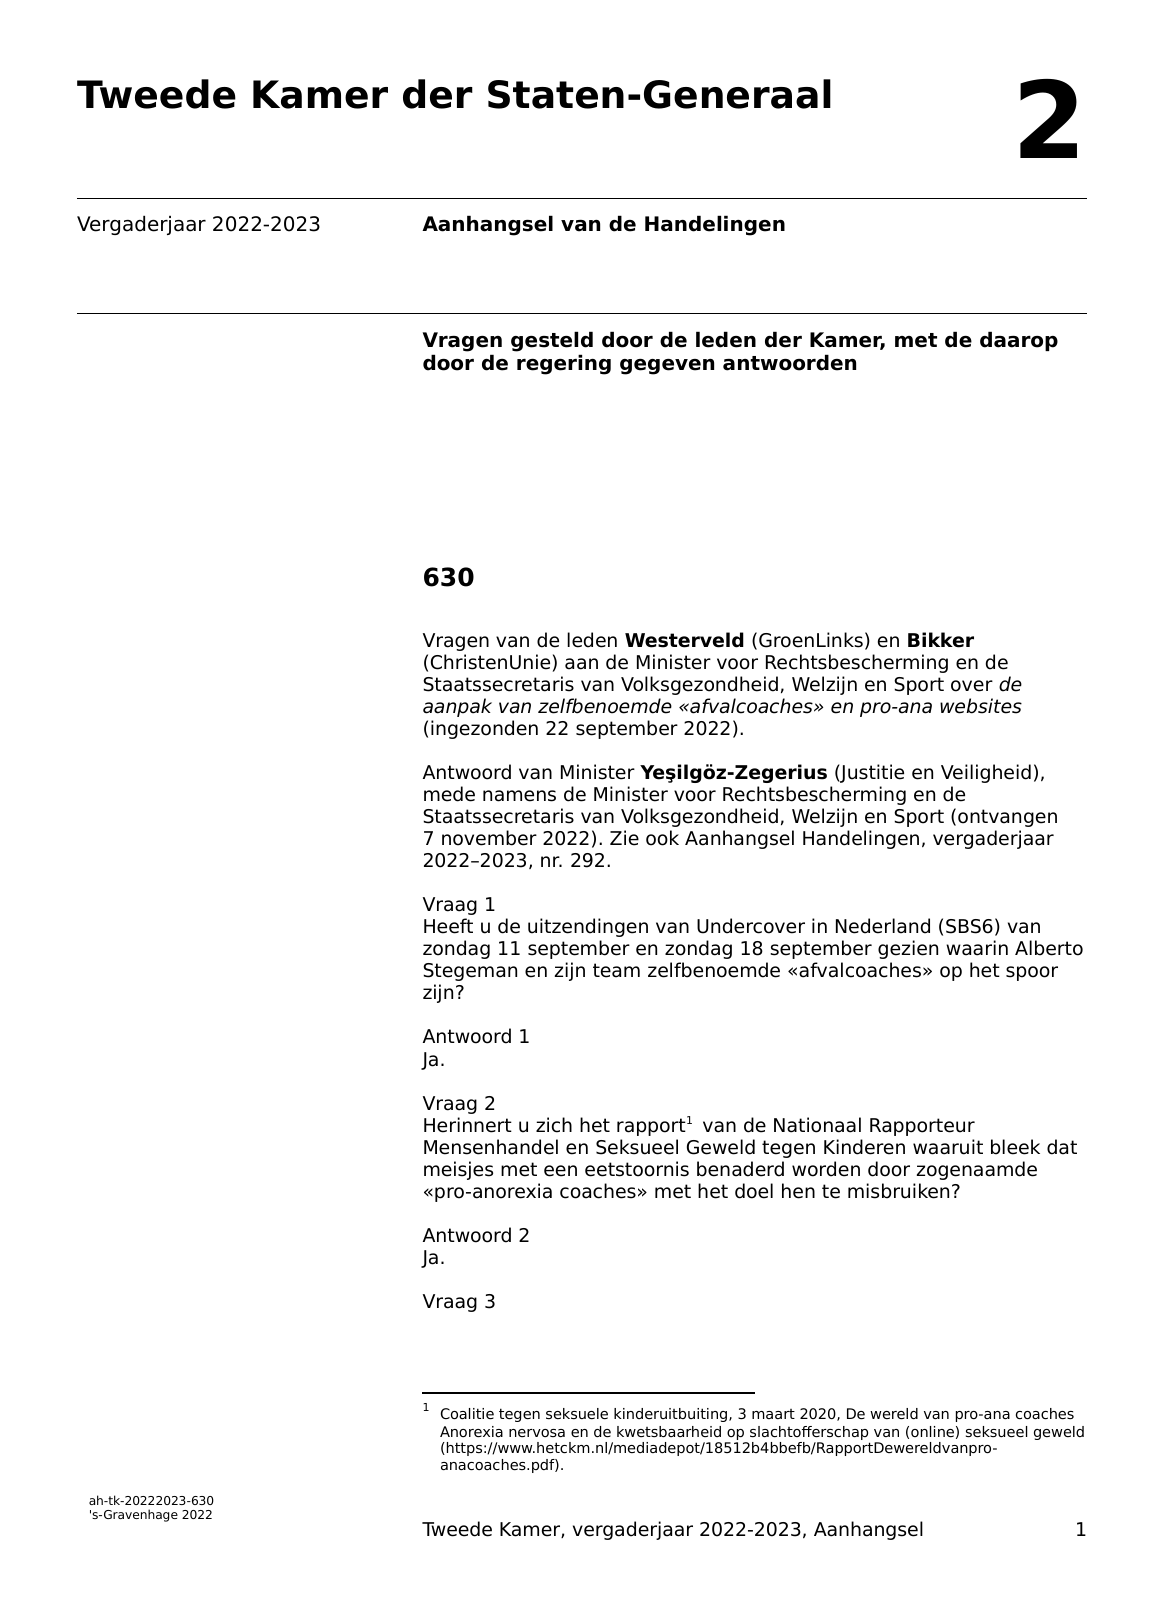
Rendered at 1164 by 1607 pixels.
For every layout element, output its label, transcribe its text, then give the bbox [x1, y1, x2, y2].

table_cell Vragen gesteld door de leden der Kamer, met de daarop door de regering gegeven antwoorden [422, 314, 1087, 375]
text Herinnert u zich het rapport van de Nationaal Rapporteur Mensenhandel en Seksueel Geweld tegen Kinderen waaruit bleek dat meisjes met een eetstoornis benaderd worden door zogenaamde «pro-anorexia coaches» met het doel hen te misbruiken? [422, 1114, 1087, 1202]
table_cell Aanhangsel van de Handelingen [422, 199, 1087, 313]
text 's-Gravenhage 2022 [88, 1508, 323, 1522]
text 630 [422, 563, 1087, 592]
text Vraag 3 [422, 1291, 1087, 1313]
text ah-tk-20222023-630 [88, 1494, 323, 1508]
text Heeft u de uitzendingen van Undercover in Nederland (SBS6) van zondag 11 september en zondag 18 september gezien waarin Alberto Stegeman en zijn team zelfbenoemde «afvalcoaches» op het spoor zijn? [422, 916, 1087, 1004]
text Vraag 2 [422, 1093, 1087, 1114]
text Ja. [422, 1247, 1087, 1269]
text Antwoord 1 [422, 1026, 1087, 1048]
text Coalitie tegen seksuele kinderuitbuiting, 3 maart 2020, De wereld van pro-ana coaches Anorexia nervosa en de kwetsbaarheid op slachtofferschap van (online) seksueel geweld (https://www.hetckm.nl/mediadepot/18512b4bbefb/RapportDewereldvanpro-anacoaches.pdf). [422, 1402, 1087, 1474]
text Antwoord 2 [422, 1225, 1087, 1247]
text Vragen van de leden Westerveld (GroenLinks) en Bikker (ChristenUnie) aan de Minister voor Rechtsbescherming en de Staatssecretaris van Volksgezondheid, Welzijn en Sport over de aanpak van zelfbenoemde «afvalcoaches» en pro-ana websites (ingezonden 22 september 2022). [422, 630, 1087, 740]
table_cell [77, 314, 422, 375]
table_header 2 [886, 59, 1087, 198]
table_cell Vergaderjaar 2022-2023 [77, 199, 422, 313]
table_header Tweede Kamer der Staten-Generaal [77, 59, 886, 198]
text Antwoord van Minister Yeşilgöz-Zegerius (Justitie en Veiligheid), mede namens de Minister voor Rechtsbescherming en de Staatssecretaris van Volksgezondheid, Welzijn en Sport (ontvangen 7 november 2022). Zie ook Aanhangsel Handelingen, vergaderjaar 2022–2023, nr. 292. [422, 762, 1087, 872]
text Vraag 1 [422, 894, 1087, 916]
text Ja. [422, 1048, 1087, 1070]
